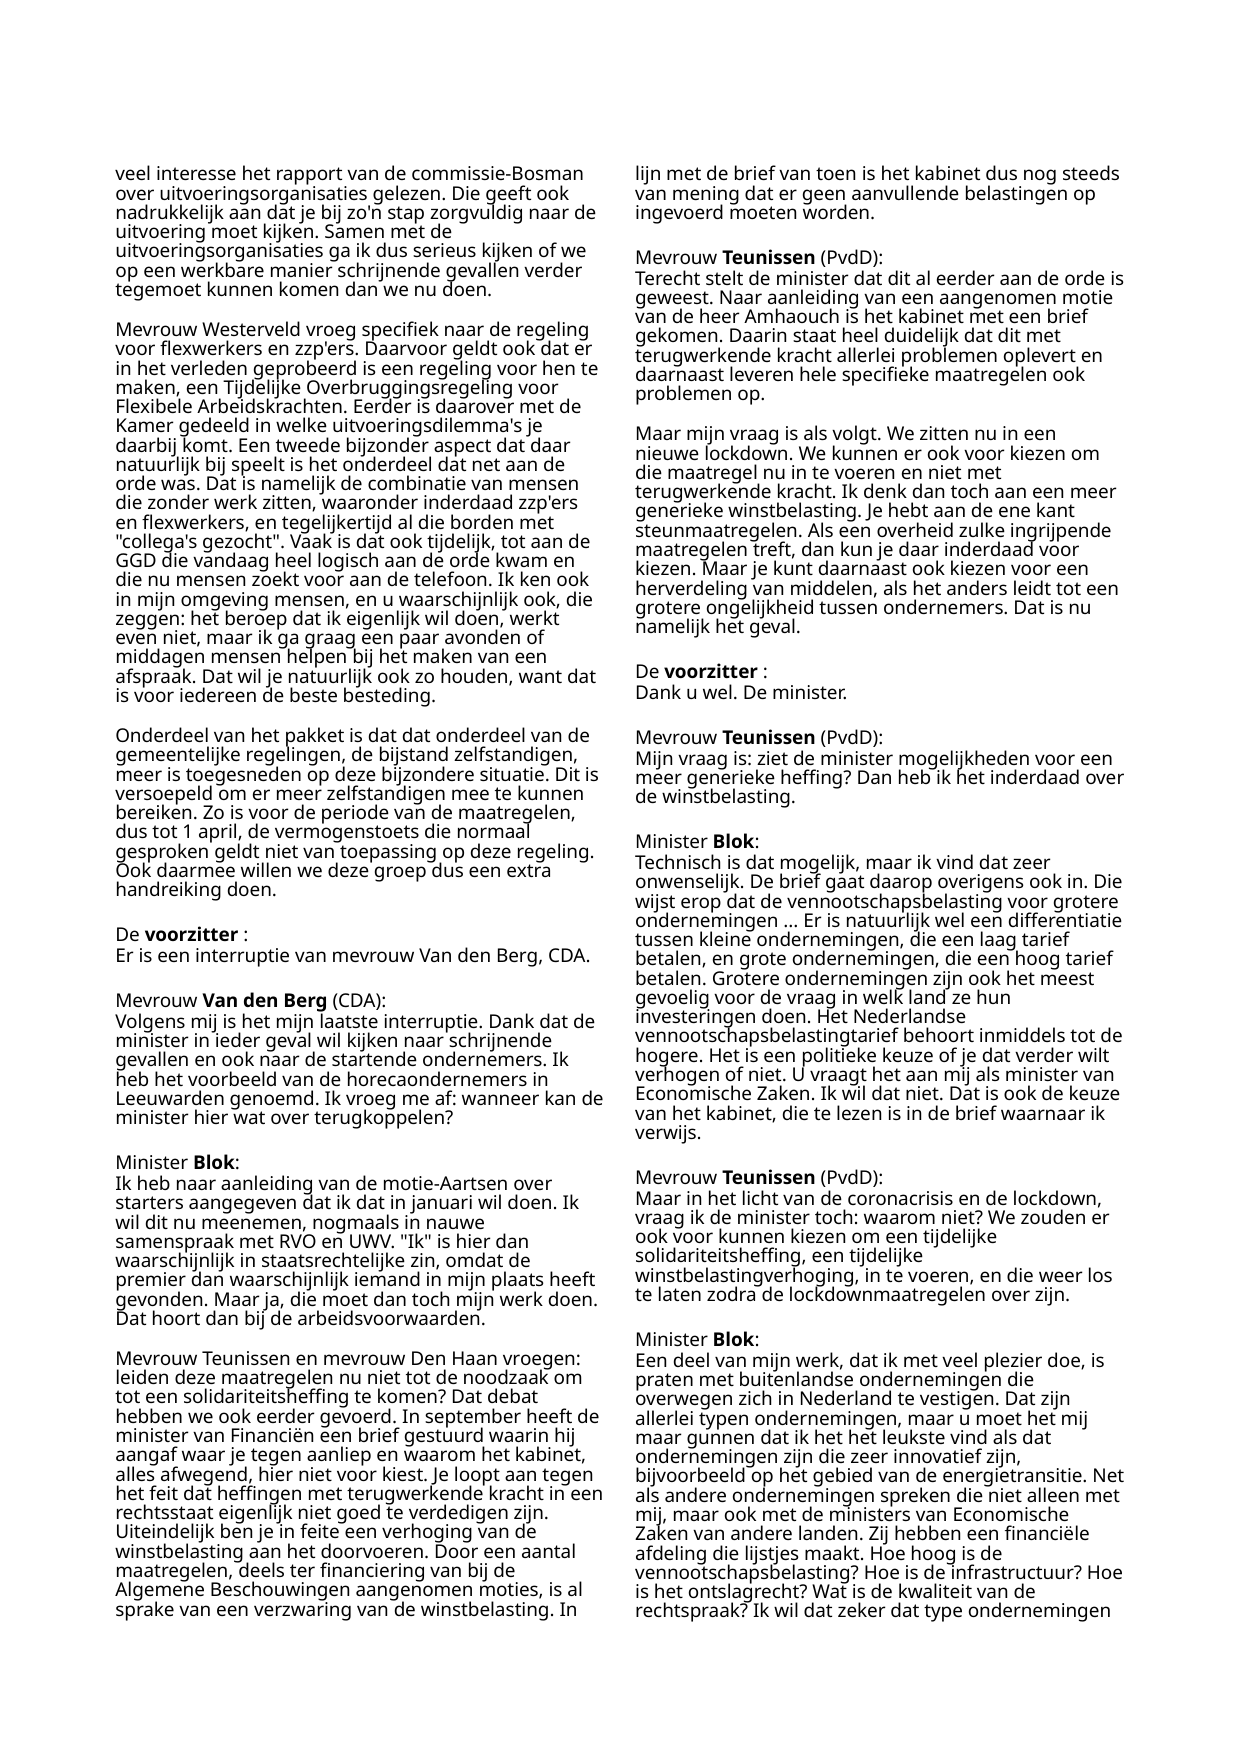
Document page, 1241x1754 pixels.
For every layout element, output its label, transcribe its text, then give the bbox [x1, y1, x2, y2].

text De voorzitter : [115, 921, 605, 947]
text Mevrouw Teunissen en mevrouw Den Haan vroegen: leiden deze maatregelen nu niet tot de noodzaak om tot een solidariteitsheffing te komen? Dat debat hebben we ook eerder gevoerd. In september heeft de minister van Financiën een brief gestuurd waarin hij aangaf waar je tegen aanliep en waarom het kabinet, alles afwegend, hier niet voor kiest. Je loopt aan tegen het feit dat heffingen met terugwerkende kracht in een rechtsstaat eigenlijk niet goed te verdedigen zijn. Uiteindelijk ben je in feite een verhoging van de winstbelasting aan het doorvoeren. Door een aantal maatregelen, deels ter financiering van bij de Algemene Beschouwingen aangenomen moties, is al sprake van een verzwaring van de winstbelasting. In [115, 1350, 605, 1620]
text Dank u wel. De minister. [635, 684, 1125, 703]
text Mevrouw Van den Berg (CDA): [115, 987, 605, 1013]
text Mevrouw Teunissen (PvdD): [635, 724, 1125, 750]
text Volgens mij is het mijn laatste interruptie. Dank dat de minister in ieder geval wil kijken naar schrijnende gevallen en ook naar de startende ondernemers. Ik heb het voorbeeld van de horecaondernemers in Leeuwarden genoemd. Ik vroeg me af: wanneer kan de minister hier wat over terugkoppelen? [115, 1013, 605, 1128]
text veel interesse het rapport van de commissie-Bosman over uitvoeringsorganisaties gelezen. Die geeft ook nadrukkelijk aan dat je bij zo'n stap zorgvuldig naar de uitvoering moet kijken. Samen met de uitvoeringsorganisaties ga ik dus serieus kijken of we op een werkbare manier schrijnende gevallen verder tegemoet kunnen komen dan we nu doen. [115, 165, 605, 300]
text Minister Blok: [115, 1149, 605, 1175]
text Mevrouw Teunissen (PvdD): [635, 244, 1125, 270]
text Terecht stelt de minister dat dit al eerder aan de orde is geweest. Naar aanleiding van een aangenomen motie van de heer Amhaouch is het kabinet met een brief gekomen. Daarin staat heel duidelijk dat dit met terugwerkende kracht allerlei problemen oplevert en daarnaast leveren hele specifieke maatregelen ook problemen op. [635, 270, 1125, 404]
text Mijn vraag is: ziet de minister mogelijkheden voor een meer generieke heffing? Dan heb ik het inderdaad over de winstbelasting. [635, 750, 1125, 807]
text Er is een interruptie van mevrouw Van den Berg, CDA. [115, 947, 605, 966]
text Ik heb naar aanleiding van de motie-Aartsen over starters aangegeven dat ik dat in januari wil doen. Ik wil dit nu meenemen, nogmaals in nauwe samenspraak met RVO en UWV. "Ik" is hier dan waarschijnlijk in staatsrechtelijke zin, omdat de premier dan waarschijnlijk iemand in mijn plaats heeft gevonden. Maar ja, die moet dan toch mijn werk doen. Dat hoort dan bij de arbeidsvoorwaarden. [115, 1175, 605, 1329]
text Maar in het licht van de coronacrisis en de lockdown, vraag ik de minister toch: waarom niet? We zouden er ook voor kunnen kiezen om een tijdelijke solidariteitsheffing, een tijdelijke winstbelastingverhoging, in te voeren, en die weer los te laten zodra de lockdownmaatregelen over zijn. [635, 1190, 1125, 1305]
text Technisch is dat mogelijk, maar ik vind dat zeer onwenselijk. De brief gaat daarop overigens ook in. Die wijst erop dat de vennootschapsbelasting voor grotere ondernemingen ... Er is natuurlijk wel een differentiatie tussen kleine ondernemingen, die een laag tarief betalen, en grote ondernemingen, die een hoog tarief betalen. Grotere ondernemingen zijn ook het meest gevoelig voor de vraag in welk land ze hun investeringen doen. Het Nederlandse vennootschapsbelastingtarief behoort inmiddels tot de hogere. Het is een politieke keuze of je dat verder wilt verhogen of niet. U vraagt het aan mij als minister van Economische Zaken. Ik wil dat niet. Dat is ook de keuze van het kabinet, die te lezen is in de brief waarnaar ik verwijs. [635, 854, 1125, 1143]
text Minister Blok: [635, 828, 1125, 854]
text Maar mijn vraag is als volgt. We zitten nu in een nieuwe lockdown. We kunnen er ook voor kiezen om die maatregel nu in te voeren en niet met terugwerkende kracht. Ik denk dan toch aan een meer generieke winstbelasting. Je hebt aan de ene kant steunmaatregelen. Als een overheid zulke ingrijpende maatregelen treft, dan kun je daar inderdaad voor kiezen. Maar je kunt daarnaast ook kiezen voor een herverdeling van middelen, als het anders leidt tot een grotere ongelijkheid tussen ondernemers. Dat is nu namelijk het geval. [635, 425, 1125, 637]
text Mevrouw Westerveld vroeg specifiek naar de regeling voor flexwerkers en zzp'ers. Daarvoor geldt ook dat er in het verleden geprobeerd is een regeling voor hen te maken, een Tijdelijke Overbruggingsregeling voor Flexibele Arbeidskrachten. Eerder is daarover met de Kamer gedeeld in welke uitvoeringsdilemma's je daarbij komt. Een tweede bijzonder aspect dat daar natuurlijk bij speelt is het onderdeel dat net aan de orde was. Dat is namelijk de combinatie van mensen die zonder werk zitten, waaronder inderdaad zzp'ers en flexwerkers, en tegelijkertijd al die borden met "collega's gezocht". Vaak is dat ook tijdelijk, tot aan de GGD die vandaag heel logisch aan de orde kwam en die nu mensen zoekt voor aan de telefoon. Ik ken ook in mijn omgeving mensen, en u waarschijnlijk ook, die zeggen: het beroep dat ik eigenlijk wil doen, werkt even niet, maar ik ga graag een paar avonden of middagen mensen helpen bij het maken van een afspraak. Dat wil je natuurlijk ook zo houden, want dat is voor iedereen de beste besteding. [115, 321, 605, 706]
text lijn met de brief van toen is het kabinet dus nog steeds van mening dat er geen aanvullende belastingen op ingevoerd moeten worden. [635, 165, 1125, 223]
text De voorzitter : [635, 658, 1125, 684]
text Minister Blok: [635, 1326, 1125, 1352]
text Onderdeel van het pakket is dat dat onderdeel van de gemeentelijke regelingen, de bijstand zelfstandigen, meer is toegesneden op deze bijzondere situatie. Dit is versoepeld om er meer zelfstandigen mee te kunnen bereiken. Zo is voor de periode van de maatregelen, dus tot 1 april, de vermogenstoets die normaal gesproken geldt niet van toepassing op deze regeling. Ook daarmee willen we deze groep dus een extra handreiking doen. [115, 727, 605, 901]
text Mevrouw Teunissen (PvdD): [635, 1164, 1125, 1190]
text Een deel van mijn werk, dat ik met veel plezier doe, is praten met buitenlandse ondernemingen die overwegen zich in Nederland te vestigen. Dat zijn allerlei typen ondernemingen, maar u moet het mij maar gunnen dat ik het het leukste vind als dat ondernemingen zijn die zeer innovatief zijn, bijvoorbeeld op het gebied van de energietransitie. Net als andere ondernemingen spreken die niet alleen met mij, maar ook met de ministers van Economische Zaken van andere landen. Zij hebben een financiële afdeling die lijstjes maakt. Hoe hoog is de vennootschapsbelasting? Hoe is de infrastructuur? Hoe is het ontslagrecht? Wat is de kwaliteit van de rechtspraak? Ik wil dat zeker dat type ondernemingen [635, 1352, 1125, 1622]
